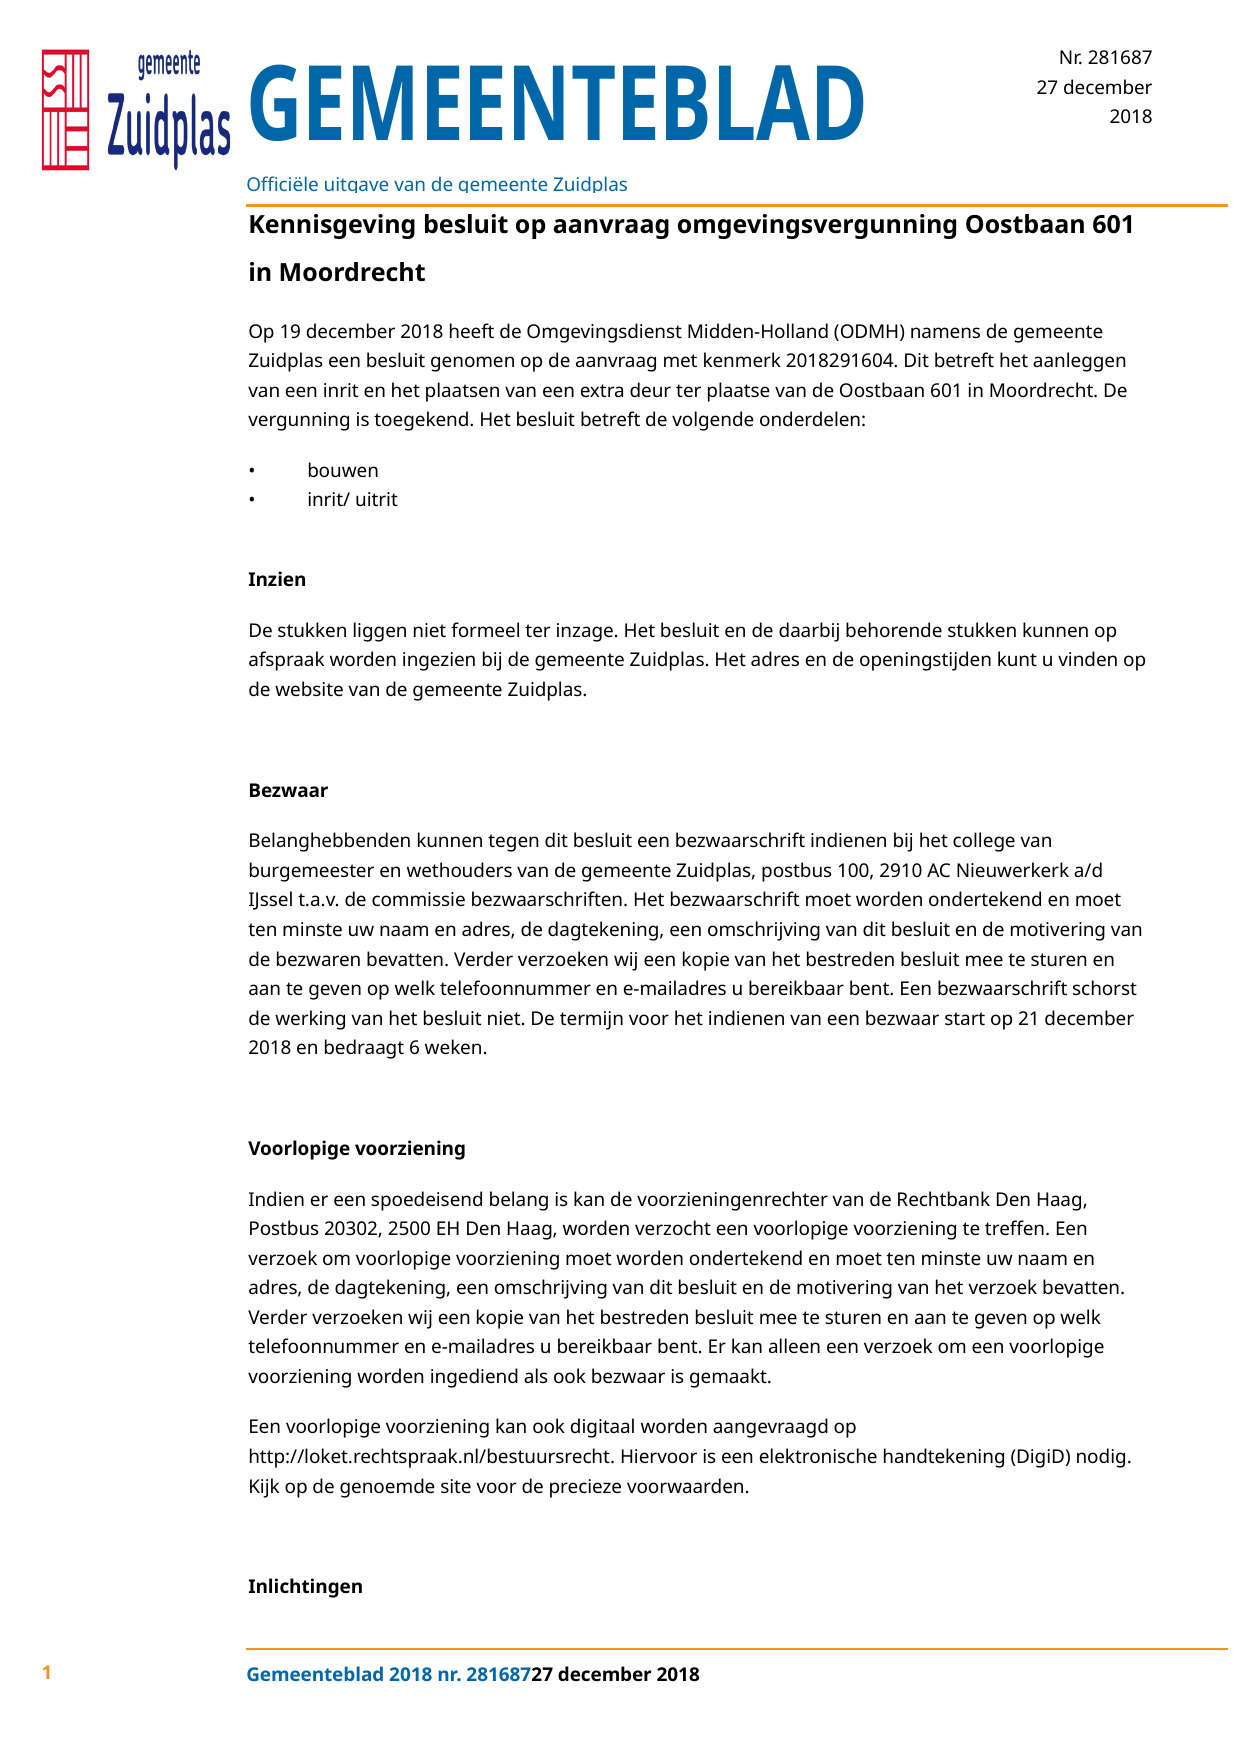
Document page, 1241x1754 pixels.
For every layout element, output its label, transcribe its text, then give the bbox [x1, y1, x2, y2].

text Kennisgeving besluit op aanvraag omgevingsvergunning Oostbaan 601 in Moordrecht [248, 207, 1152, 288]
text Inlichtingen [248, 1574, 1152, 1599]
text Indien er een spoedeisend belang is kan de voorzieningenrechter van de Rechtbank Den Haag, Postbus 20302, 2500 EH Den Haag, worden verzocht een voorlopige voorziening te treffen. Een verzoek om voorlopige voorziening moet worden ondertekend en moet ten minste uw naam en adres, de dagtekening, een omschrijving van dit besluit en de motivering van het verzoek bevatten. Verder verzoeken wij een kopie van het bestreden besluit mee te sturen en aan te geven op welk telefoonnummer en e-mailadres u bereikbaar bent. Er kan alleen een verzoek om een voorlopige voorziening worden ingediend als ook bezwaar is gemaakt. [248, 1186, 1152, 1389]
text Voorlopige voorziening [248, 1135, 1152, 1161]
picture [41, 47, 231, 172]
text Bezwaar [248, 777, 1152, 803]
text Een voorlopige voorziening kan ook digitaal worden aangevraagd op http://loket.rechtspraak.nl/bestuursrecht. Hiervoor is een elektronische handtekening (DigiD) nodig. Kijk op de genoemde site voor de precieze voorwaarden. [248, 1414, 1152, 1499]
text Belanghebbenden kunnen tegen dit besluit een bezwaarschrift indienen bij het college van burgemeester en wethouders van de gemeente Zuidplas, postbus 100, 2910 AC Nieuwerkerk a/d IJssel t.a.v. de commissie bezwaarschriften. Het bezwaarschrift moet worden ondertekend en moet ten minste uw naam en adres, de dagtekening, een omschrijving van dit besluit en de motivering van de bezwaren bevatten. Verder verzoeken wij een kopie van het bestreden besluit mee te sturen en aan te geven op welk telefoonnummer en e-mailadres u bereikbaar bent. Een bezwaarschrift schorst de werking van het besluit niet. De termijn voor het indienen van een bezwaar start op 21 december 2018 en bedraagt 6 weken. [248, 827, 1152, 1060]
text Inzien [248, 567, 1152, 592]
list bouwen [248, 457, 1152, 483]
text Op 19 december 2018 heeft de Omgevingsdienst Midden-Holland (ODMH) namens de gemeente Zuidplas een besluit genomen op de aanvraag met kenmerk 2018291604. Dit betreft het aanleggen van een inrit en het plaatsen van een extra deur ter plaatse van de Oostbaan 601 in Moordrecht. De vergunning is toegekend. Het besluit betreft de volgende onderdelen: [248, 318, 1152, 432]
list inrit/ uitrit [248, 487, 1152, 512]
text De stukken liggen niet formeel ter inzage. Het besluit en de daarbij behorende stukken kunnen op afspraak worden ingezien bij de gemeente Zuidplas. Het adres en de openingstijden kunt u vinden op de website van de gemeente Zuidplas. [248, 617, 1152, 702]
